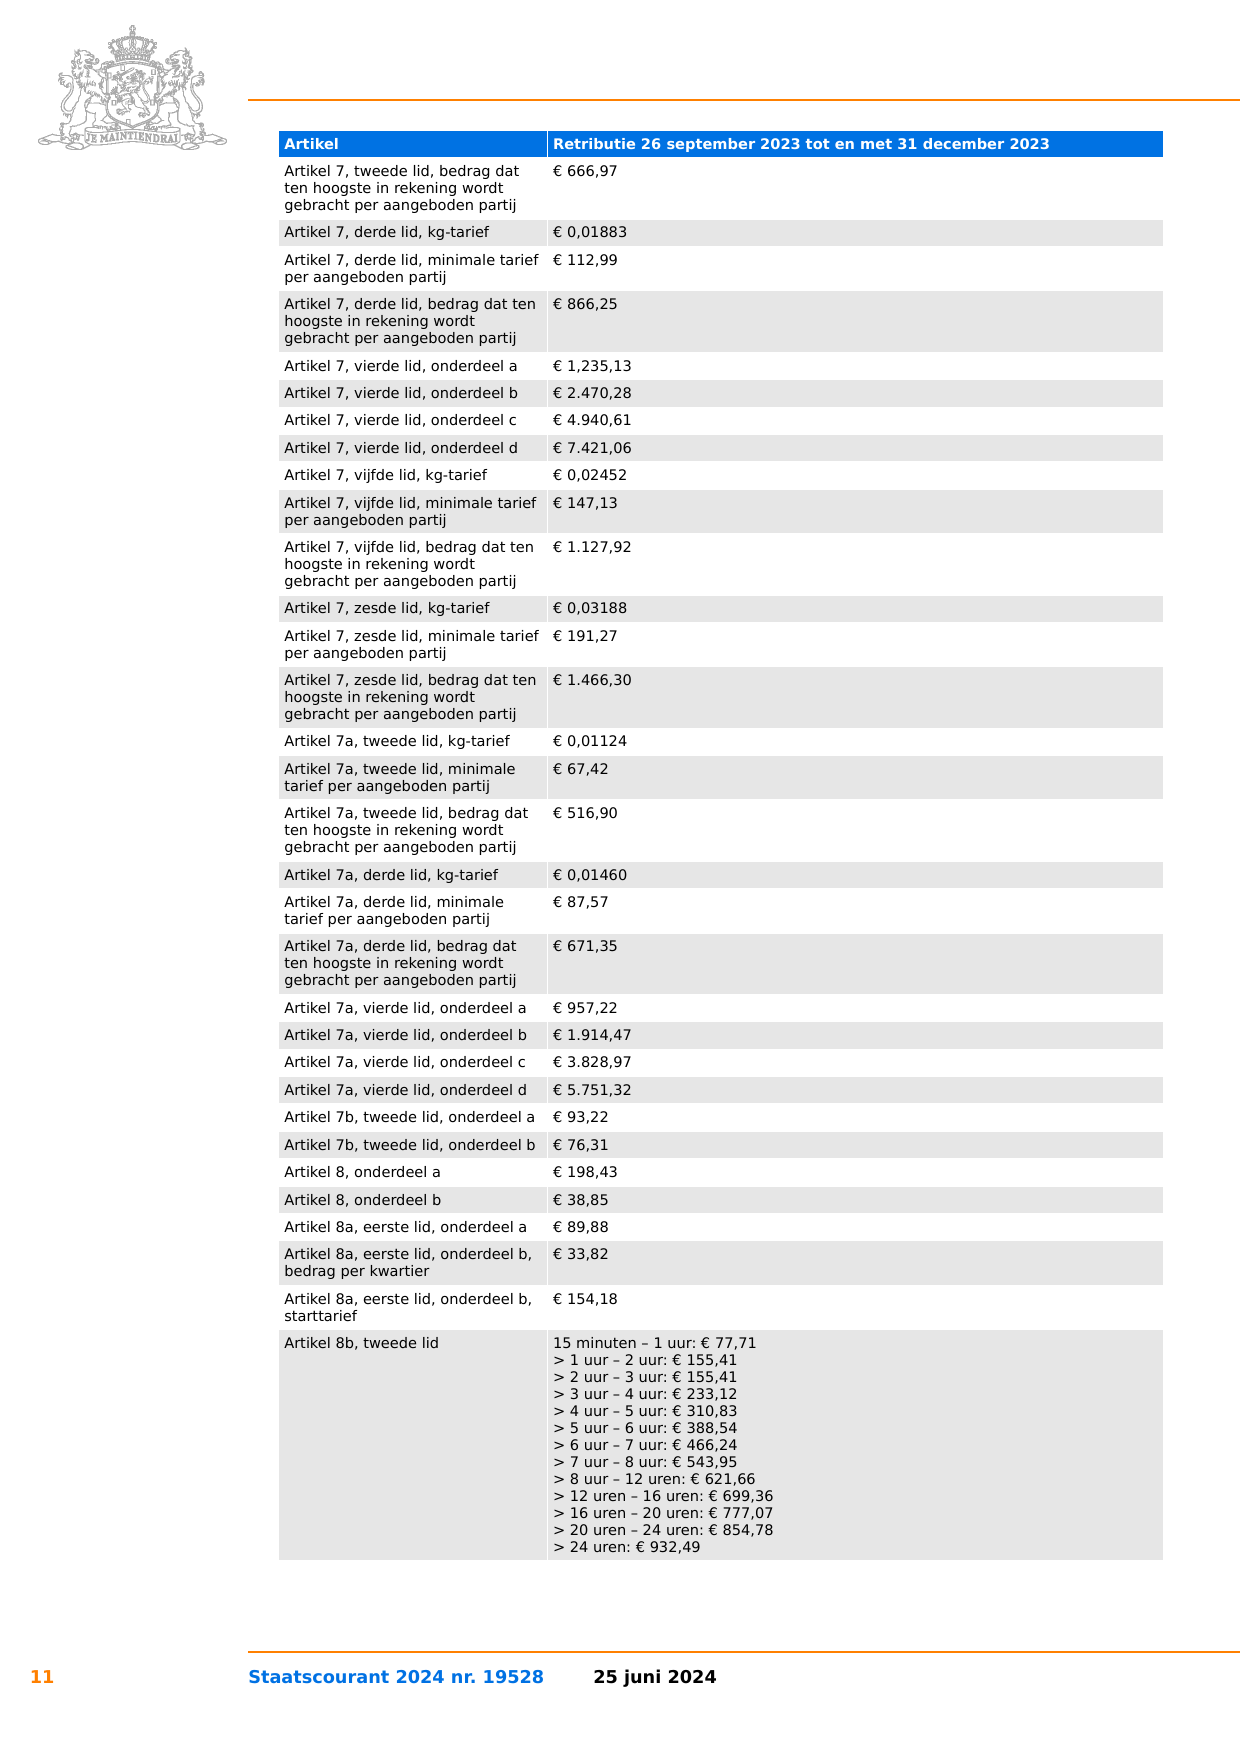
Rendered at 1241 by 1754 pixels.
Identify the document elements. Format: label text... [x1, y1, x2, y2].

table_cell € 112,99 [548, 247, 1163, 290]
table_cell Artikel 7b, tweede lid, onderdeel a [279, 1105, 547, 1131]
table_cell € 93,22 [548, 1105, 1163, 1131]
table_cell € 3.828,97 [548, 1050, 1163, 1076]
table_cell Artikel 7a, vierde lid, onderdeel c [279, 1050, 547, 1076]
table_header Artikel [279, 131, 547, 157]
table_cell € 7.421,06 [548, 435, 1163, 461]
table_cell Artikel 7, derde lid, minimale tarief per aangeboden partij [279, 247, 547, 290]
table_cell Artikel 7a, tweede lid, minimale tarief per aangeboden partij [279, 756, 547, 799]
table_cell € 0,01460 [548, 862, 1163, 888]
table_cell Artikel 7b, tweede lid, onderdeel b [279, 1132, 547, 1158]
table_cell Artikel 7, tweede lid, bedrag dat ten hoogste in rekening wordt gebracht per aangeboden partij [279, 158, 547, 219]
table_cell Artikel 7a, derde lid, bedrag dat ten hoogste in rekening wordt gebracht per aangeboden partij [279, 934, 547, 994]
table_cell € 0,01883 [548, 220, 1163, 246]
table_cell Artikel 7, vierde lid, onderdeel c [279, 408, 547, 434]
table_cell Artikel 8, onderdeel a [279, 1159, 547, 1186]
table_cell € 1.466,30 [548, 667, 1163, 728]
table_cell Artikel 7a, vierde lid, onderdeel b [279, 1022, 547, 1049]
table_cell Artikel 7, vierde lid, onderdeel a [279, 353, 547, 379]
table_cell Artikel 7, vijfde lid, minimale tarief per aangeboden partij [279, 490, 547, 533]
table_cell Artikel 7, vierde lid, onderdeel b [279, 380, 547, 407]
table_cell Artikel 7, zesde lid, bedrag dat ten hoogste in rekening wordt gebracht per aangeboden partij [279, 667, 547, 728]
table_cell Artikel 7a, vierde lid, onderdeel d [279, 1077, 547, 1103]
table_cell € 33,82 [548, 1241, 1163, 1285]
picture [38, 25, 227, 150]
table_cell € 1.127,92 [548, 534, 1163, 594]
table_cell Artikel 8a, eerste lid, onderdeel b, starttarief [279, 1286, 547, 1329]
table_cell € 1.914,47 [548, 1022, 1163, 1049]
table_cell € 0,02452 [548, 463, 1163, 489]
table_cell € 957,22 [548, 995, 1163, 1021]
table_cell € 154,18 [548, 1286, 1163, 1329]
table_cell € 666,97 [548, 158, 1163, 219]
table_cell € 5.751,32 [548, 1077, 1163, 1103]
table_cell € 4.940,61 [548, 408, 1163, 434]
table_cell Artikel 8a, eerste lid, onderdeel b, bedrag per kwartier [279, 1241, 547, 1285]
table_cell Artikel 8, onderdeel b [279, 1187, 547, 1213]
table_cell € 671,35 [548, 934, 1163, 994]
table_cell € 198,43 [548, 1159, 1163, 1186]
table_cell Artikel 7, derde lid, kg-tarief [279, 220, 547, 246]
table_cell € 89,88 [548, 1214, 1163, 1240]
table_cell € 0,03188 [548, 596, 1163, 622]
table_cell Artikel 8b, tweede lid [279, 1330, 547, 1560]
table_cell Artikel 7, zesde lid, kg-tarief [279, 596, 547, 622]
table_cell Artikel 7a, vierde lid, onderdeel a [279, 995, 547, 1021]
table_cell 15 minuten – 1 uur: € 77,71 > 1 uur – 2 uur: € 155,41 > 2 uur – 3 uur: € 155,41 > 3 uur – 4 uur: € 233,12 > 4 uur – 5 uur: € 310,83 > 5 uur – 6 uur: € 388,54 > 6 uur – 7 uur: € 466,24 > 7 uur – 8 uur: € 543,95 > 8 uur – 12 uren: € 621,66 > 12 uren – 16 uren: € 699,36 > 16 uren – 20 uren: € 777,07 > 20 uren – 24 uren: € 854,78 > 24 uren: € 932,49 [548, 1330, 1163, 1560]
table_cell € 2.470,28 [548, 380, 1163, 407]
table_cell € 87,57 [548, 889, 1163, 932]
table_cell € 0,01124 [548, 729, 1163, 755]
table_cell € 866,25 [548, 291, 1163, 352]
table_cell € 147,13 [548, 490, 1163, 533]
table_cell € 38,85 [548, 1187, 1163, 1213]
table_cell € 516,90 [548, 800, 1163, 861]
table_header Retributie 26 september 2023 tot en met 31 december 2023 [548, 131, 1163, 157]
table_cell Artikel 7a, derde lid, minimale tarief per aangeboden partij [279, 889, 547, 932]
table_cell € 67,42 [548, 756, 1163, 799]
table_cell Artikel 7a, tweede lid, bedrag dat ten hoogste in rekening wordt gebracht per aangeboden partij [279, 800, 547, 861]
table_cell Artikel 7a, tweede lid, kg-tarief [279, 729, 547, 755]
table_cell € 76,31 [548, 1132, 1163, 1158]
table_cell Artikel 7, vierde lid, onderdeel d [279, 435, 547, 461]
table_cell Artikel 7, vijfde lid, kg-tarief [279, 463, 547, 489]
table_cell Artikel 8a, eerste lid, onderdeel a [279, 1214, 547, 1240]
table_cell € 191,27 [548, 623, 1163, 666]
table_cell € 1,235,13 [548, 353, 1163, 379]
table_cell Artikel 7, vijfde lid, bedrag dat ten hoogste in rekening wordt gebracht per aangeboden partij [279, 534, 547, 594]
table_cell Artikel 7a, derde lid, kg-tarief [279, 862, 547, 888]
table_cell Artikel 7, zesde lid, minimale tarief per aangeboden partij [279, 623, 547, 666]
table_cell Artikel 7, derde lid, bedrag dat ten hoogste in rekening wordt gebracht per aangeboden partij [279, 291, 547, 352]
